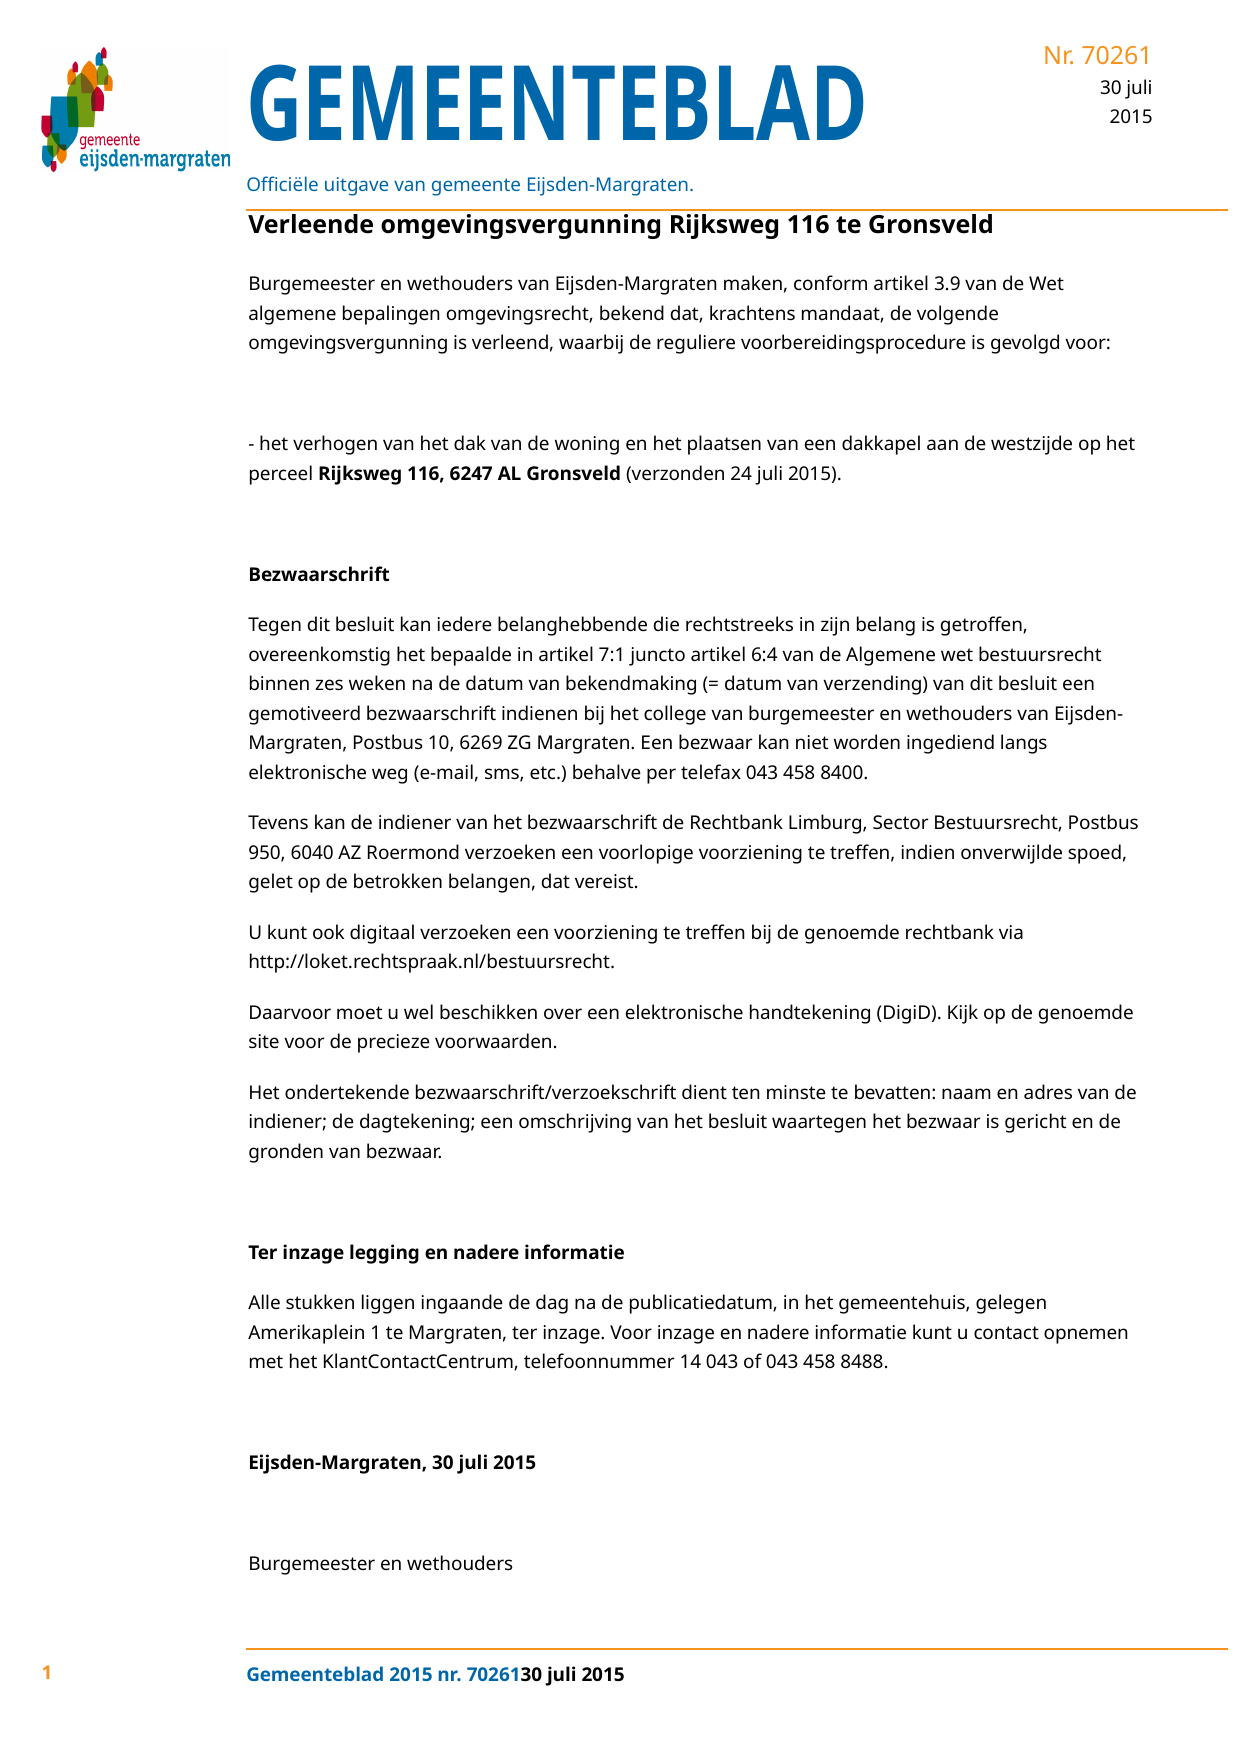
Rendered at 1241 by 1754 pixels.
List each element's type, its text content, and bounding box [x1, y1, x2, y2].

text Alle stukken liggen ingaande de dag na de publicatiedatum, in het gemeentehuis, gelegen Amerikaplein 1 te Margraten, ter inzage. Voor inzage en nadere informatie kunt u contact opnemen met het KlantContactCentrum, telefoonnummer 14 043 of 043 458 8488. [248, 1289, 1152, 1374]
text Burgemeester en wethouders van Eijsden-Margraten maken, conform artikel 3.9 van de Wet algemene bepalingen omgevingsrecht, bekend dat, krachtens mandaat, de volgende omgevingsvergunning is verleend, waarbij de reguliere voorbereidingsprocedure is gevolgd voor: [248, 270, 1152, 355]
text Burgemeester en wethouders [248, 1550, 1152, 1576]
text Verleende omgevingsvergunning Rijksweg 116 te Gronsveld [248, 211, 1152, 241]
text Tegen dit besluit kan iedere belanghebbende die rechtstreeks in zijn belang is getroffen, overeenkomstig het bepaalde in artikel 7:1 juncto artikel 6:4 van de Algemene wet bestuursrecht binnen zes weken na de datum van bekendmaking (= datum van verzending) van dit besluit een gemotiveerd bezwaarschrift indienen bij het college van burgemeester en wethouders van Eijsden-Margraten, Postbus 10, 6269 ZG Margraten. Een bezwaar kan niet worden ingediend langs elektronische weg (e-mail, sms, etc.) behalve per telefax 043 458 8400. [248, 611, 1152, 785]
picture [41, 47, 231, 172]
text U kunt ook digitaal verzoeken een voorziening te treffen bij de genoemde rechtbank via http://loket.rechtspraak.nl/bestuursrecht. [248, 919, 1152, 974]
text Ter inzage legging en nadere informatie [248, 1239, 1152, 1265]
text Eijsden-Margraten, 30 juli 2015 [248, 1449, 1152, 1475]
text Daarvoor moet u wel beschikken over een elektronische handtekening (DigiD). Kijk op de genoemde site voor de precieze voorwaarden. [248, 999, 1152, 1054]
text Het ondertekende bezwaarschrift/verzoekschrift dient ten minste te bevatten: naam en adres van de indiener; de dagtekening; een omschrijving van het besluit waartegen het bezwaar is gericht en de gronden van bezwaar. [248, 1079, 1152, 1164]
text Bezwaarschrift [248, 561, 1152, 586]
text - het verhogen van het dak van de woning en het plaatsen van een dakkapel aan de westzijde op het perceel Rijksweg 116, 6247 AL Gronsveld (verzonden 24 juli 2015). [248, 430, 1152, 486]
text Tevens kan de indiener van het bezwaarschrift de Rechtbank Limburg, Sector Bestuursrecht, Postbus 950, 6040 AZ Roermond verzoeken een voorlopige voorziening te treffen, indien onverwijlde spoed, gelet op de betrokken belangen, dat vereist. [248, 809, 1152, 894]
